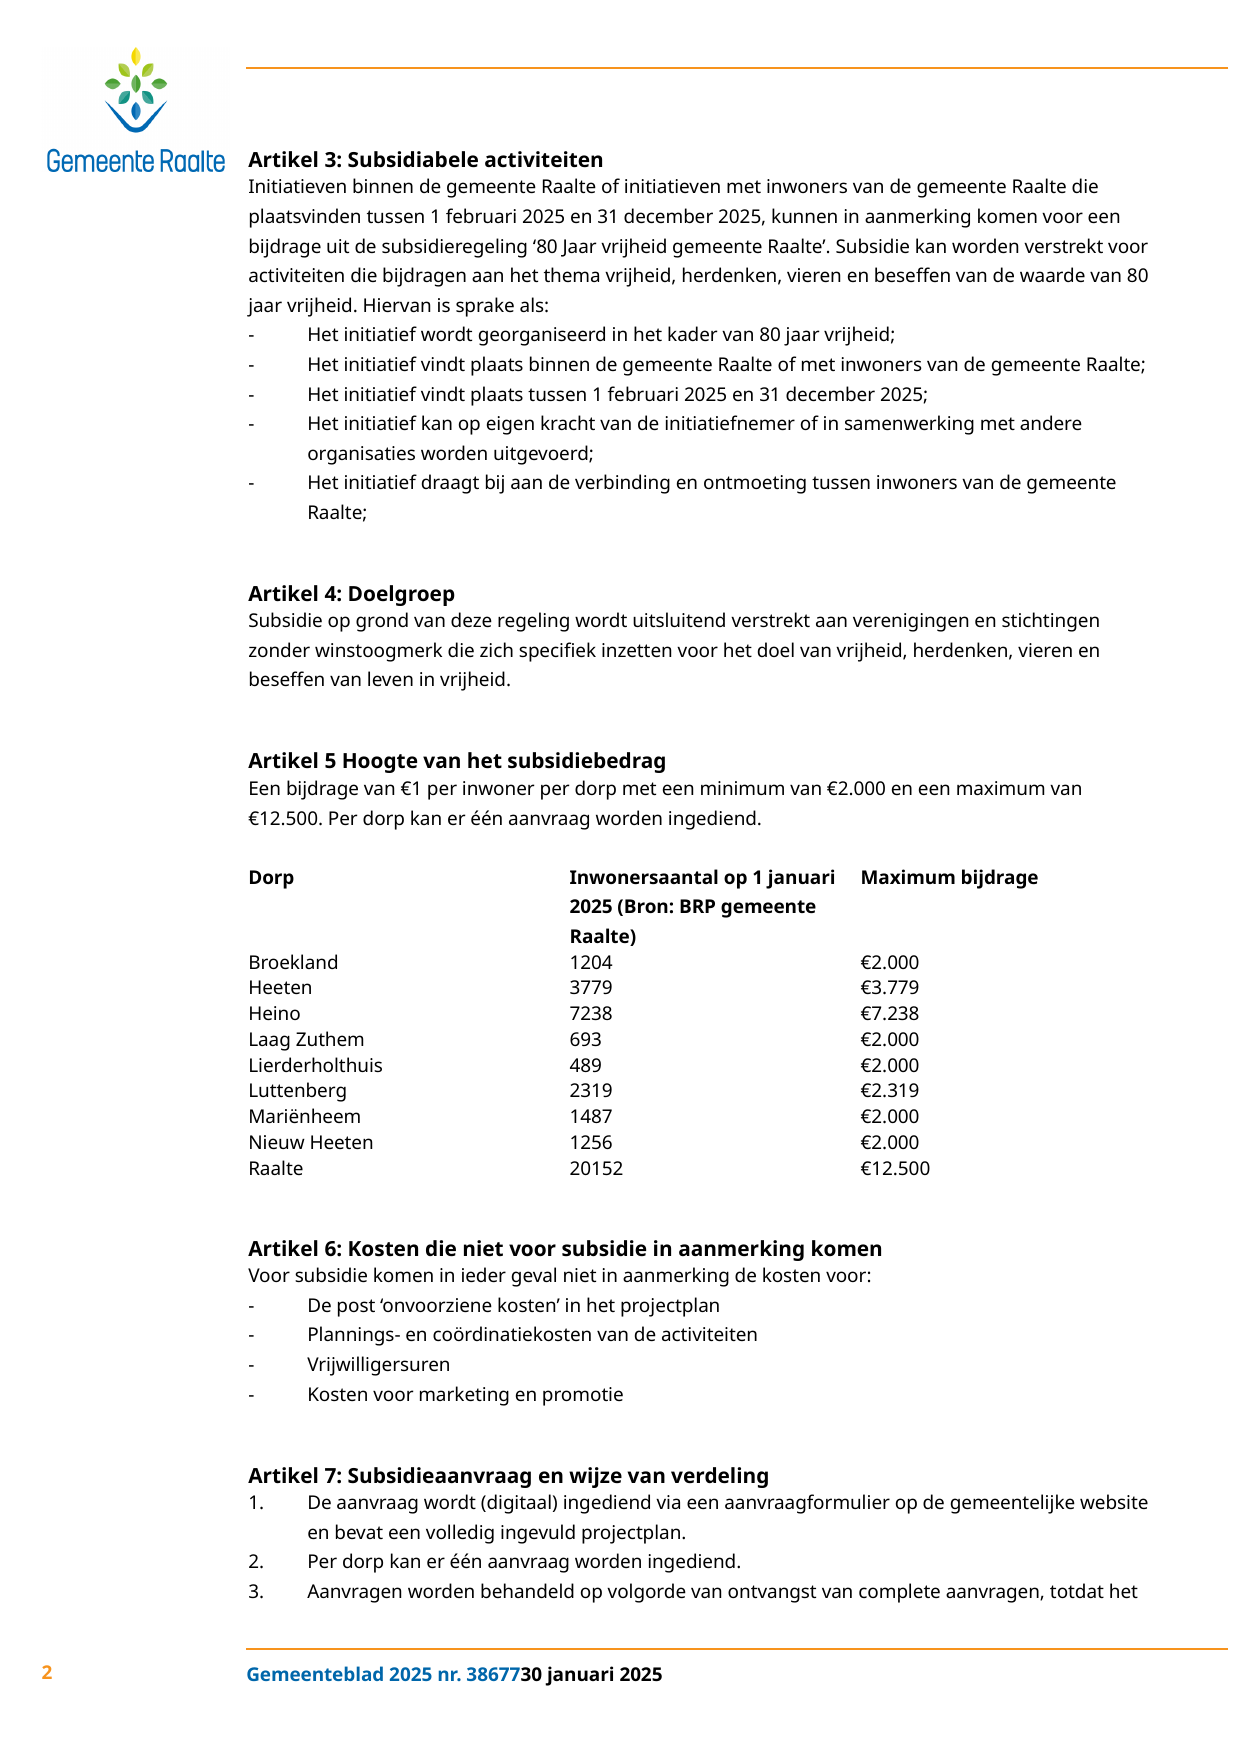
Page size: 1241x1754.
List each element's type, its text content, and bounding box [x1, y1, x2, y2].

text Artikel 5 Hoogte van het subsidiebedrag [248, 747, 1152, 775]
table_cell Nieuw Heeten [248, 1129, 569, 1155]
text Initiatieven binnen de gemeente Raalte of initiatieven met inwoners van de gemeente Raalte die plaatsvinden tussen 1 februari 2025 en 31 december 2025, kunnen in aanmerking komen voor een bijdrage uit de subsidieregeling ‘80 Jaar vrijheid gemeente Raalte’. Subsidie kan worden verstrekt voor activiteiten die bijdragen aan het thema vrijheid, herdenken, vieren en beseffen van de waarde van 80 jaar vrijheid. Hiervan is sprake als: [248, 174, 1152, 318]
table_cell €2.000 [860, 1103, 1152, 1129]
list Plannings- en coördinatiekosten van de activiteiten [248, 1322, 1152, 1347]
table_cell 693 [569, 1026, 860, 1052]
list Het initiatief wordt georganiseerd in het kader van 80 jaar vrijheid; [248, 322, 1152, 347]
list De post ‘onvoorziene kosten’ in het projectplan [248, 1292, 1152, 1318]
text Een bijdrage van €1 per inwoner per dorp met een minimum van €2.000 en een maximum van €12.500. Per dorp kan er één aanvraag worden ingediend. [248, 775, 1152, 830]
list De aanvraag wordt (digitaal) ingediend via een aanvraagformulier op de gemeentelijke website en bevat een volledig ingevuld projectplan. [248, 1489, 1152, 1544]
table_cell 3779 [569, 975, 860, 1000]
list Aanvragen worden behandeld op volgorde van ontvangst van complete aanvragen, totdat het [248, 1578, 1152, 1604]
table_cell Mariënheem [248, 1103, 569, 1129]
table_cell 20152 [569, 1155, 860, 1180]
table_cell Luttenberg [248, 1078, 569, 1103]
text Artikel 6: Kosten die niet voor subsidie in aanmerking komen [248, 1234, 1152, 1262]
table_header Inwonersaantal op 1 januari 2025 (Bron: BRP gemeente Raalte) [569, 864, 860, 949]
list Het initiatief vindt plaats binnen de gemeente Raalte of met inwoners van de gemeente Raalte; [248, 351, 1152, 377]
table_cell Heeten [248, 975, 569, 1000]
table_cell Lierderholthuis [248, 1052, 569, 1077]
picture [41, 47, 231, 172]
table_cell Broekland [248, 949, 569, 974]
table_cell €2.000 [860, 1129, 1152, 1155]
list Het initiatief kan op eigen kracht van de initiatiefnemer of in samenwerking met andere organisaties worden uitgevoerd; [248, 410, 1152, 466]
table_header Maximum bijdrage [860, 864, 1152, 949]
list Kosten voor marketing en promotie [248, 1381, 1152, 1407]
text Artikel 3: Subsidiabele activiteiten [248, 145, 1152, 174]
table_header Dorp [248, 864, 569, 949]
table_cell €2.000 [860, 1052, 1152, 1077]
list Het initiatief draagt bij aan de verbinding en ontmoeting tussen inwoners van de gemeente Raalte; [248, 469, 1152, 525]
text Voor subsidie komen in ieder geval niet in aanmerking de kosten voor: [248, 1262, 1152, 1288]
table_cell Laag Zuthem [248, 1026, 569, 1052]
table_cell 2319 [569, 1078, 860, 1103]
table_cell Heino [248, 1000, 569, 1026]
table_cell €2.319 [860, 1078, 1152, 1103]
list Het initiatief vindt plaats tussen 1 februari 2025 en 31 december 2025; [248, 381, 1152, 406]
table_cell 1256 [569, 1129, 860, 1155]
list Per dorp kan er één aanvraag worden ingediend. [248, 1548, 1152, 1574]
table_cell 7238 [569, 1000, 860, 1026]
table_cell €2.000 [860, 949, 1152, 974]
table_cell 1487 [569, 1103, 860, 1129]
table_cell 489 [569, 1052, 860, 1077]
table_cell 1204 [569, 949, 860, 974]
text Subsidie op grond van deze regeling wordt uitsluitend verstrekt aan verenigingen en stichtingen zonder winstoogmerk die zich specifiek inzetten voor het doel van vrijheid, herdenken, vieren en beseffen van leven in vrijheid. [248, 607, 1152, 692]
text Artikel 7: Subsidieaanvraag en wijze van verdeling [248, 1461, 1152, 1489]
table_cell Raalte [248, 1155, 569, 1180]
table_cell €2.000 [860, 1026, 1152, 1052]
list Vrijwilligersuren [248, 1351, 1152, 1377]
table_cell €7.238 [860, 1000, 1152, 1026]
table_cell €12.500 [860, 1155, 1152, 1180]
table_cell €3.779 [860, 975, 1152, 1000]
text Artikel 4: Doelgroep [248, 579, 1152, 607]
